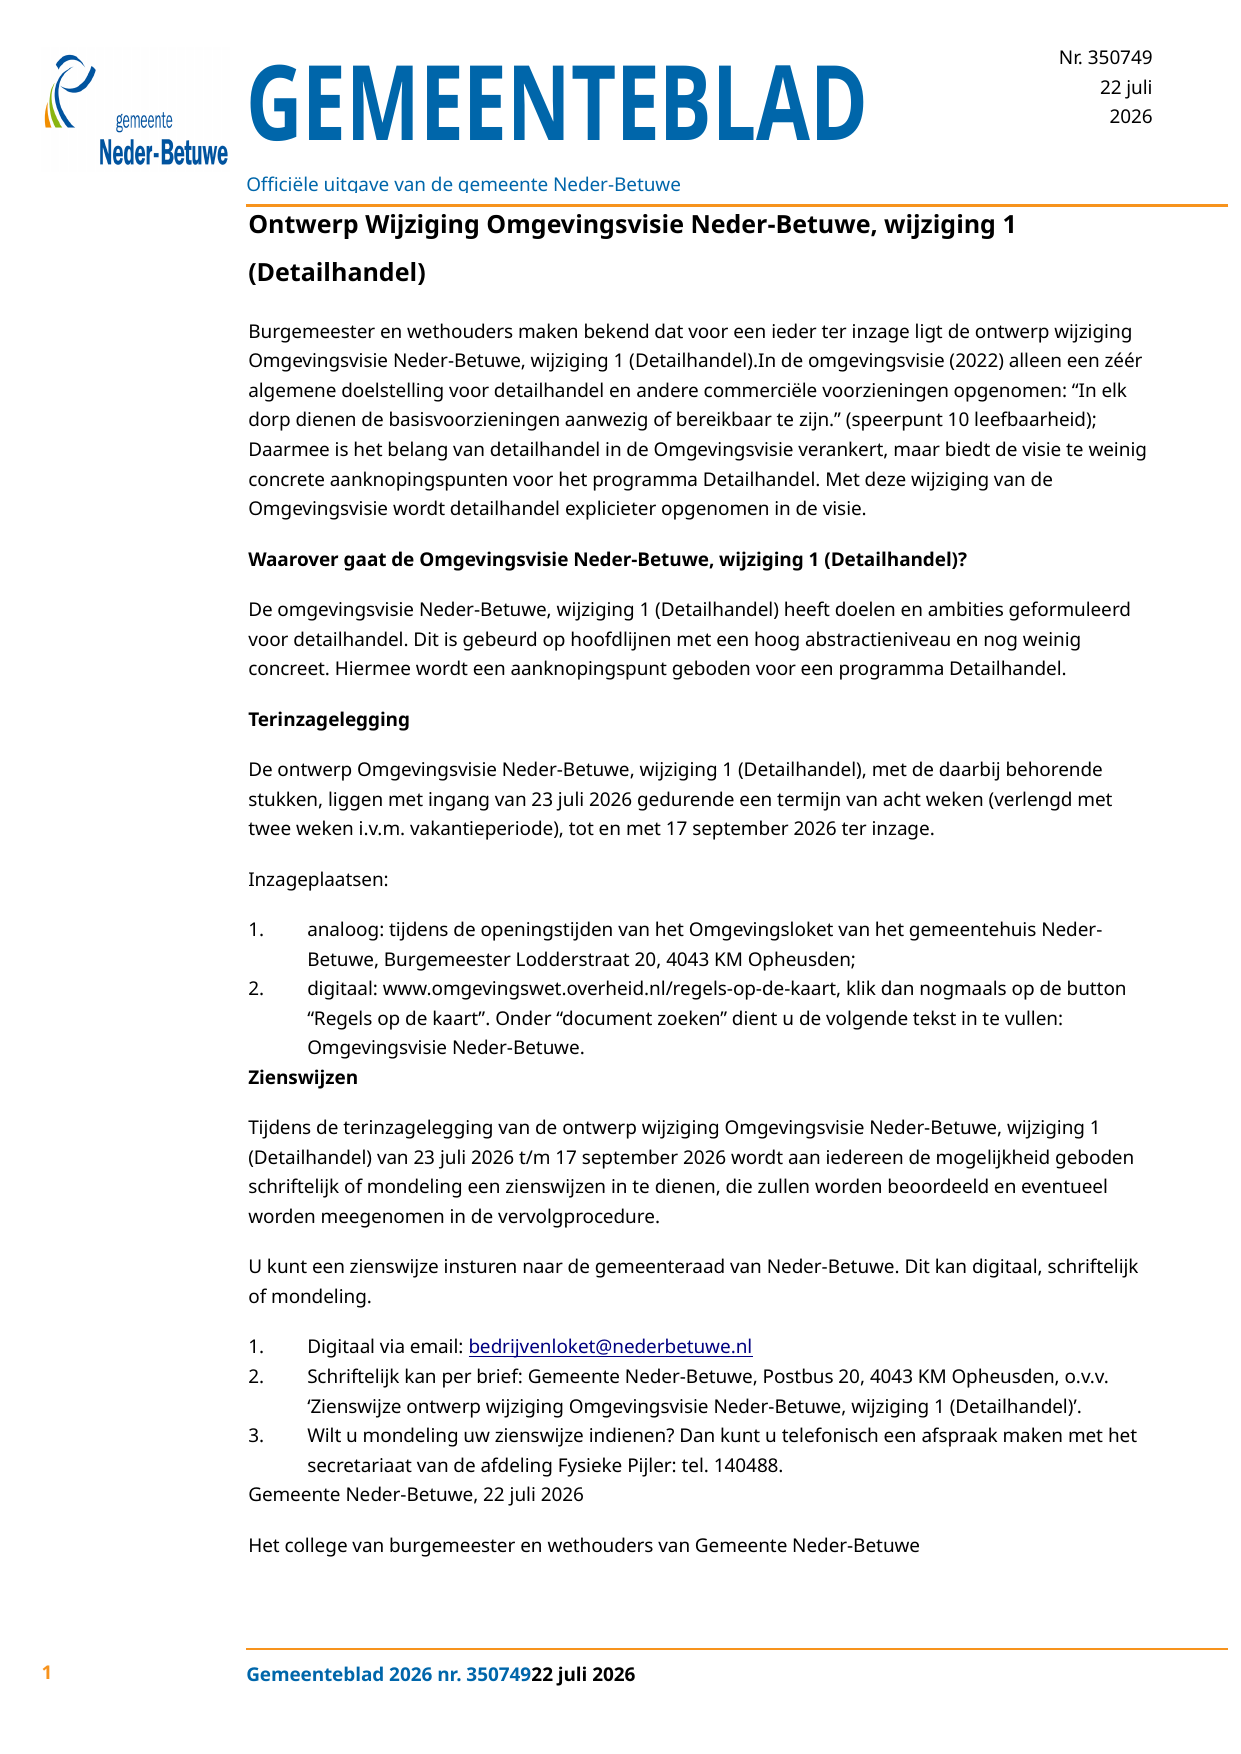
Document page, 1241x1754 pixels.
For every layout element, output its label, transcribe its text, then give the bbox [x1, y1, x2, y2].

text De omgevingsvisie Neder-Betuwe, wijziging 1 (Detailhandel) heeft doelen en ambities geformuleerd voor detailhandel. Dit is gebeurd op hoofdlijnen met een hoog abstractieniveau en nog weinig concreet. Hiermee wordt een aanknopingspunt geboden voor een programma Detailhandel. [248, 596, 1152, 681]
list digitaal: www.omgevingswet.overheid.nl/regels-op-de-kaart, klik dan nogmaals op de button “Regels op de kaart”. Onder “document zoeken” dient u de volgende tekst in te vullen: Omgevingsvisie Neder-Betuwe. [248, 975, 1152, 1060]
list analoog: tijdens de openingstijden van het Omgevingsloket van het gemeentehuis Neder-Betuwe, Burgemeester Lodderstraat 20, 4043 KM Opheusden; [248, 916, 1152, 972]
picture [41, 47, 231, 172]
list Schriftelijk kan per brief: Gemeente Neder-Betuwe, Postbus 20, 4043 KM Opheusden, o.v.v. ‘Zienswijze ontwerp wijziging Omgevingsvisie Neder-Betuwe, wijziging 1 (Detailhandel)’. [248, 1363, 1152, 1419]
list Wilt u mondeling uw zienswijze indienen? Dan kunt u telefonisch een afspraak maken met het secretariaat van de afdeling Fysieke Pijler: tel. 140488. [248, 1422, 1152, 1478]
text Zienswijzen [248, 1064, 1152, 1090]
text Het college van burgemeester en wethouders van Gemeente Neder-Betuwe [248, 1532, 1152, 1558]
text Tijdens de terinzagelegging van de ontwerp wijziging Omgevingsvisie Neder-Betuwe, wijziging 1 (Detailhandel) van 23 juli 2026 t/m 17 september 2026 wordt aan iedereen de mogelijkheid geboden schriftelijk of mondeling een zienswijzen in te dienen, die zullen worden beoordeeld en eventueel worden meegenomen in de vervolgprocedure. [248, 1114, 1152, 1229]
text U kunt een zienswijze insturen naar de gemeenteraad van Neder-Betuwe. Dit kan digitaal, schriftelijk of mondeling. [248, 1254, 1152, 1309]
text De ontwerp Omgevingsvisie Neder-Betuwe, wijziging 1 (Detailhandel), met de daarbij behorende stukken, liggen met ingang van 23 juli 2026 gedurende een termijn van acht weken (verlengd met twee weken i.v.m. vakantieperiode), tot en met 17 september 2026 ter inzage. [248, 756, 1152, 841]
text Ontwerp Wijziging Omgevingsvisie Neder-Betuwe, wijziging 1 (Detailhandel) [248, 207, 1152, 288]
text Burgemeester en wethouders maken bekend dat voor een ieder ter inzage ligt de ontwerp wijziging Omgevingsvisie Neder-Betuwe, wijziging 1 (Detailhandel).In de omgevingsvisie (2022) alleen een zéér algemene doelstelling voor detailhandel en andere commerciële voorzieningen opgenomen: “In elk dorp dienen de basisvoorzieningen aanwezig of bereikbaar te zijn.” (speerpunt 10 leefbaarheid); Daarmee is het belang van detailhandel in de Omgevingsvisie verankert, maar biedt de visie te weinig concrete aanknopingspunten voor het programma Detailhandel. Met deze wijziging van de Omgevingsvisie wordt detailhandel explicieter opgenomen in de visie. [248, 318, 1152, 521]
text Gemeente Neder-Betuwe, 22 juli 2026 [248, 1482, 1152, 1507]
list Digitaal via email: bedrijvenloket@nederbetuwe.nl [248, 1334, 1152, 1359]
text Waarover gaat de Omgevingsvisie Neder-Betuwe, wijziging 1 (Detailhandel)? [248, 546, 1152, 572]
text Inzageplaatsen: [248, 866, 1152, 892]
text Terinzagelegging [248, 706, 1152, 732]
